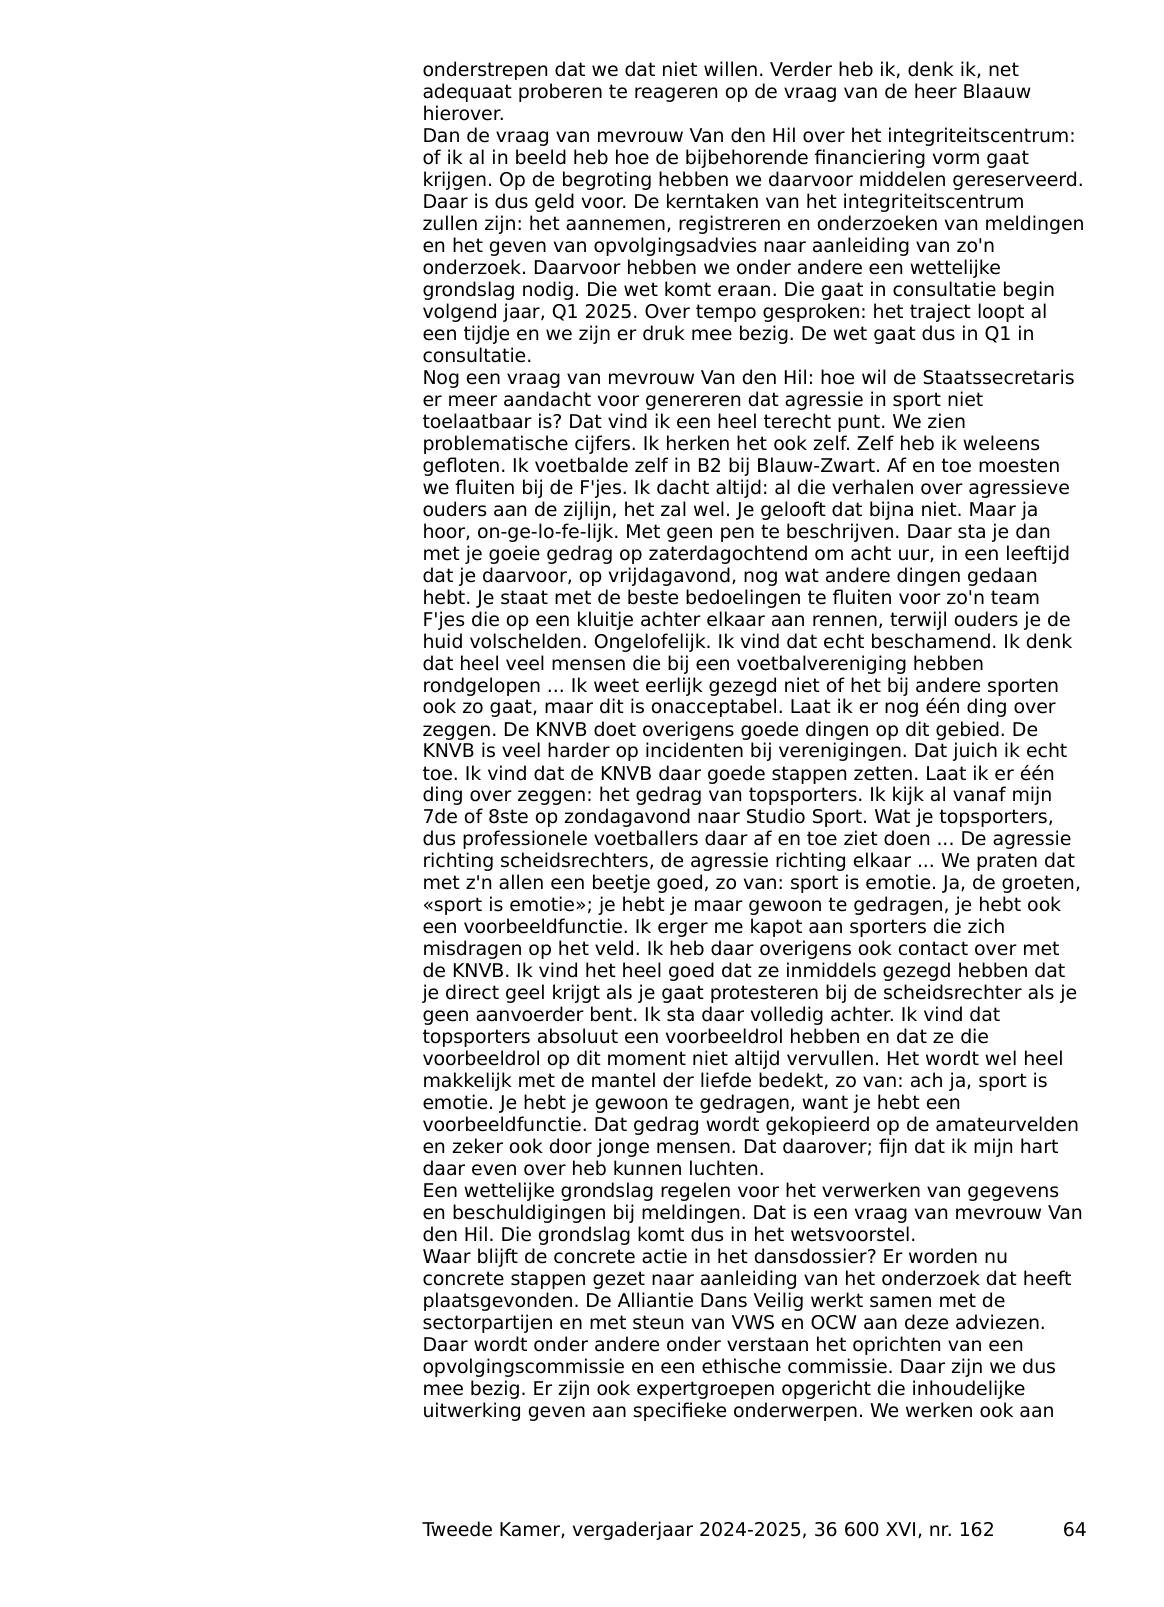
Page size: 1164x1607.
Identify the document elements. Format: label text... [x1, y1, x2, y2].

text Een wettelijke grondslag regelen voor het verwerken van gegevens en beschuldigingen bij meldingen. Dat is een vraag van mevrouw Van den Hil. Die grondslag komt dus in het wetsvoorstel. [422, 1180, 1087, 1246]
text Dan de vraag van mevrouw Van den Hil over het integriteitscentrum: of ik al in beeld heb hoe de bijbehorende financiering vorm gaat krijgen. Op de begroting hebben we daarvoor middelen gereserveerd. Daar is dus geld voor. De kerntaken van het integriteitscentrum zullen zijn: het aannemen, registreren en onderzoeken van meldingen en het geven van opvolgingsadvies naar aanleiding van zo'n onderzoek. Daarvoor hebben we onder andere een wettelijke grondslag nodig. Die wet komt eraan. Die gaat in consultatie begin volgend jaar, Q1 2025. Over tempo gesproken: het traject loopt al een tijdje en we zijn er druk mee bezig. De wet gaat dus in Q1 in consultatie. [422, 125, 1087, 367]
text Waar blijft de concrete actie in het dansdossier? Er worden nu concrete stappen gezet naar aanleiding van het onderzoek dat heeft plaatsgevonden. De Alliantie Dans Veilig werkt samen met de sectorpartijen en met steun van VWS en OCW aan deze adviezen. Daar wordt onder andere onder verstaan het oprichten van een opvolgingscommissie en een ethische commissie. Daar zijn we dus mee bezig. Er zijn ook expertgroepen opgericht die inhoudelijke uitwerking geven aan specifieke onderwerpen. We werken ook aan [422, 1246, 1087, 1422]
text Nog een vraag van mevrouw Van den Hil: hoe wil de Staatssecretaris er meer aandacht voor genereren dat agressie in sport niet toelaatbaar is? Dat vind ik een heel terecht punt. We zien problematische cijfers. Ik herken het ook zelf. Zelf heb ik weleens gefloten. Ik voetbalde zelf in B2 bij Blauw-Zwart. Af en toe moesten we fluiten bij de F'jes. Ik dacht altijd: al die verhalen over agressieve ouders aan de zijlijn, het zal wel. Je gelooft dat bijna niet. Maar ja hoor, on-ge-lo-fe-lijk. Met geen pen te beschrijven. Daar sta je dan met je goeie gedrag op zaterdagochtend om acht uur, in een leeftijd dat je daarvoor, op vrijdagavond, nog wat andere dingen gedaan hebt. Je staat met de beste bedoelingen te fluiten voor zo'n team F'jes die op een kluitje achter elkaar aan rennen, terwijl ouders je de huid volschelden. Ongelofelijk. Ik vind dat echt beschamend. Ik denk dat heel veel mensen die bij een voetbalvereniging hebben rondgelopen ... Ik weet eerlijk gezegd niet of het bij andere sporten ook zo gaat, maar dit is onacceptabel. Laat ik er nog één ding over zeggen. De KNVB doet overigens goede dingen op dit gebied. De KNVB is veel harder op incidenten bij verenigingen. Dat juich ik echt toe. Ik vind dat de KNVB daar goede stappen zetten. Laat ik er één ding over zeggen: het gedrag van topsporters. Ik kijk al vanaf mijn 7de of 8ste op zondagavond naar Studio Sport. Wat je topsporters, dus professionele voetballers daar af en toe ziet doen ... De agressie richting scheidsrechters, de agressie richting elkaar ... We praten dat met z'n allen een beetje goed, zo van: sport is emotie. Ja, de groeten, «sport is emotie»; je hebt je maar gewoon te gedragen, je hebt ook een voorbeeldfunctie. Ik erger me kapot aan sporters die zich misdragen op het veld. Ik heb daar overigens ook contact over met de KNVB. Ik vind het heel goed dat ze inmiddels gezegd hebben dat je direct geel krijgt als je gaat protesteren bij de scheidsrechter als je geen aanvoerder bent. Ik sta daar volledig achter. Ik vind dat topsporters absoluut een voorbeeldrol hebben en dat ze die voorbeeldrol op dit moment niet altijd vervullen. Het wordt wel heel makkelijk met de mantel der liefde bedekt, zo van: ach ja, sport is emotie. Je hebt je gewoon te gedragen, want je hebt een voorbeeldfunctie. Dat gedrag wordt gekopieerd op de amateurvelden en zeker ook door jonge mensen. Dat daarover; fijn dat ik mijn hart daar even over heb kunnen luchten. [422, 367, 1087, 1180]
text onderstrepen dat we dat niet willen. Verder heb ik, denk ik, net adequaat proberen te reageren op de vraag van de heer Blaauw hierover. [422, 59, 1087, 125]
